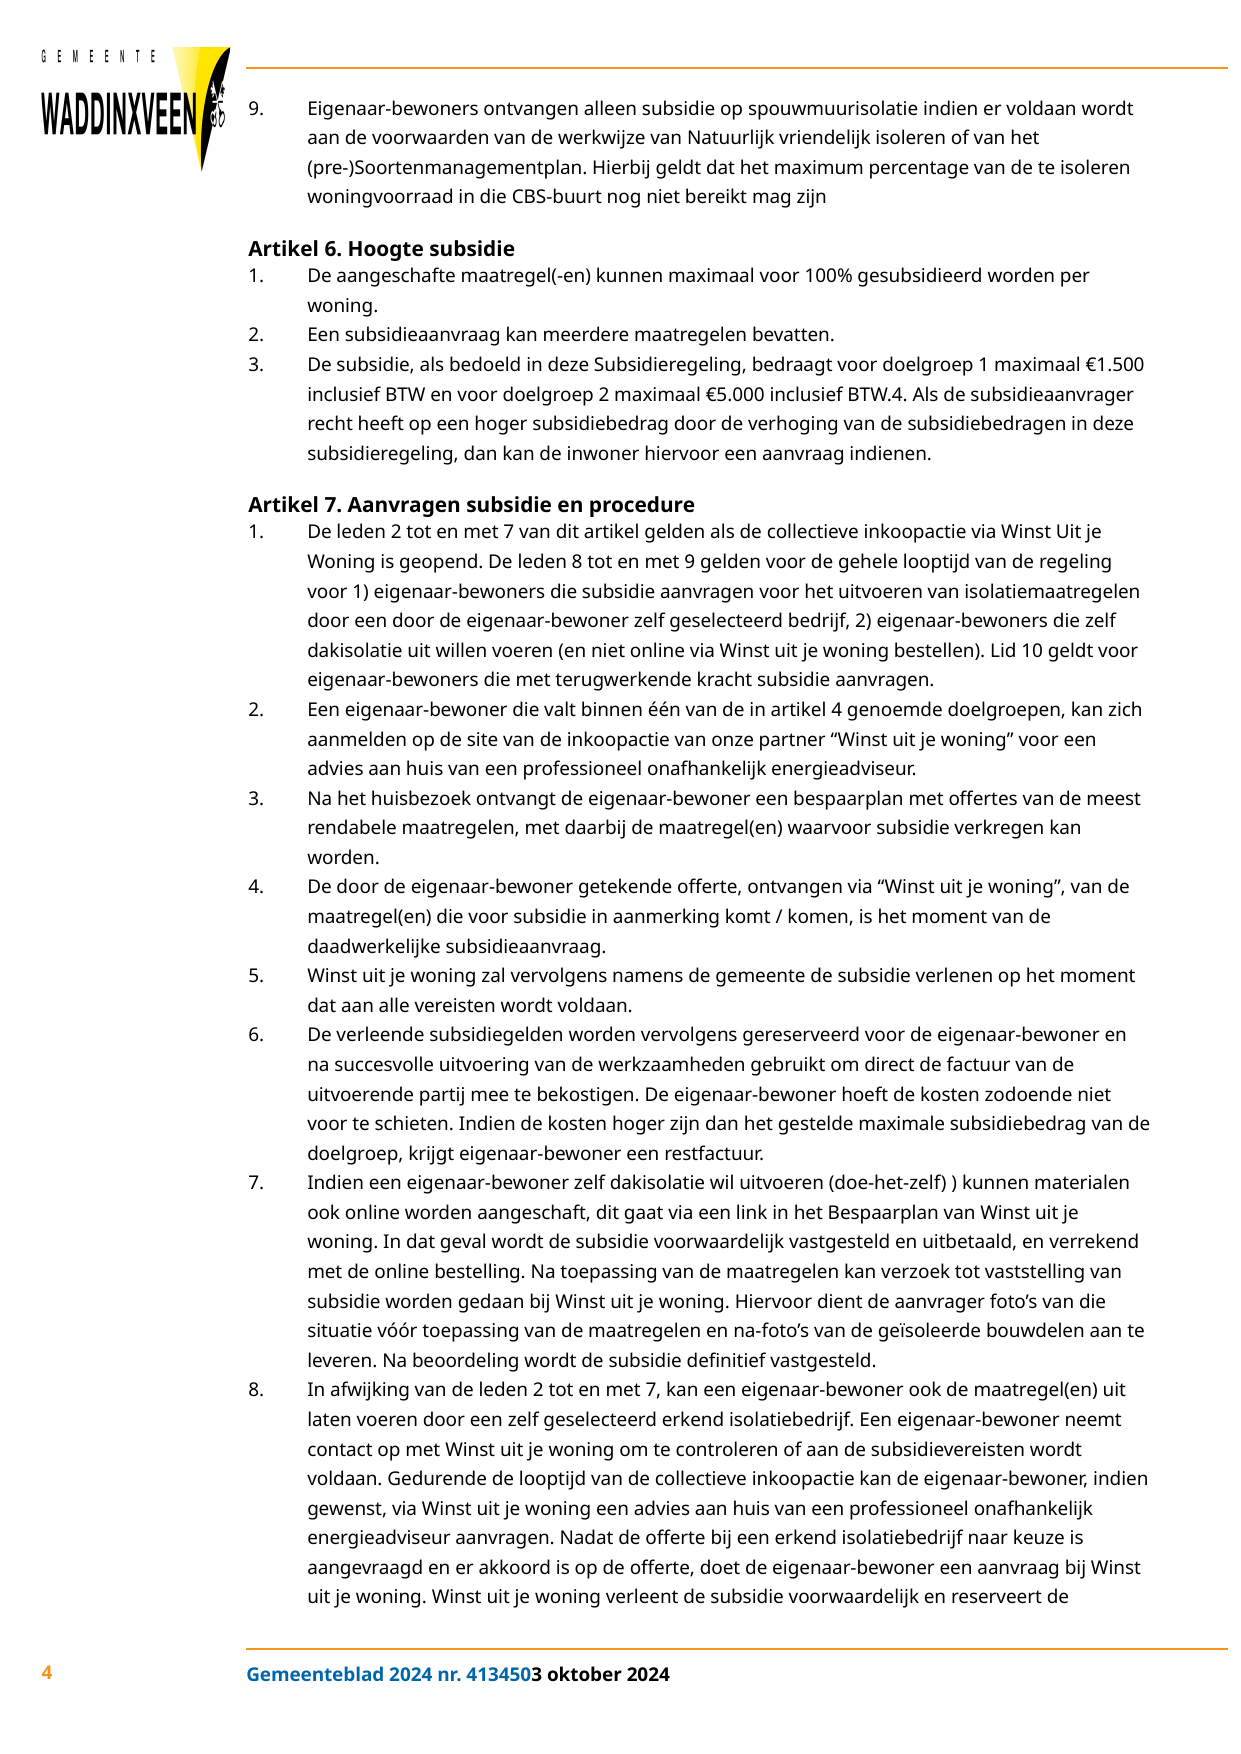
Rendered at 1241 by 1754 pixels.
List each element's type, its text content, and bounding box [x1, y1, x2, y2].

list Winst uit je woning zal vervolgens namens de gemeente de subsidie verlenen op het moment dat aan alle vereisten wordt voldaan. [248, 962, 1152, 1018]
list Een subsidieaanvraag kan meerdere maatregelen bevatten. [248, 322, 1152, 347]
list Na het huisbezoek ontvangt de eigenaar-bewoner een bespaarplan met offertes van de meest rendabele maatregelen, met daarbij de maatregel(en) waarvoor subsidie verkregen kan worden. [248, 785, 1152, 870]
list De verleende subsidiegelden worden vervolgens gereserveerd voor de eigenaar-bewoner en na succesvolle uitvoering van de werkzaamheden gebruikt om direct de factuur van de uitvoerende partij mee te bekostigen. De eigenaar-bewoner hoeft de kosten zodoende niet voor te schieten. Indien de kosten hoger zijn dan het gestelde maximale subsidiebedrag van de doelgroep, krijgt eigenaar-bewoner een restfactuur. [248, 1022, 1152, 1166]
list De door de eigenaar-bewoner getekende offerte, ontvangen via “Winst uit je woning”, van de maatregel(en) die voor subsidie in aanmerking komt / komen, is het moment van de daadwerkelijke subsidieaanvraag. [248, 874, 1152, 959]
list De aangeschafte maatregel(-en) kunnen maximaal voor 100% gesubsidieerd worden per woning. [248, 262, 1152, 318]
list Een eigenaar-bewoner die valt binnen één van de in artikel 4 genoemde doelgroepen, kan zich aanmelden op de site van de inkoopactie van onze partner “Winst uit je woning” voor een advies aan huis van een professioneel onafhankelijk energieadviseur. [248, 696, 1152, 781]
list Eigenaar-bewoners ontvangen alleen subsidie op spouwmuurisolatie indien er voldaan wordt aan de voorwaarden van de werkwijze van Natuurlijk vriendelijk isoleren of van het (pre-)Soortenmanagementplan. Hierbij geldt dat het maximum percentage van de te isoleren woningvoorraad in die CBS-buurt nog niet bereikt mag zijn [248, 95, 1152, 209]
list De leden 2 tot en met 7 van dit artikel gelden als de collectieve inkoopactie via Winst Uit je Woning is geopend. De leden 8 tot en met 9 gelden voor de gehele looptijd van de regeling voor 1) eigenaar-bewoners die subsidie aanvragen voor het uitvoeren van isolatiemaatregelen door een door de eigenaar-bewoner zelf geselecteerd bedrijf, 2) eigenaar-bewoners die zelf dakisolatie uit willen voeren (en niet online via Winst uit je woning bestellen). Lid 10 geldt voor eigenaar-bewoners die met terugwerkende kracht subsidie aanvragen. [248, 519, 1152, 692]
list De subsidie, als bedoeld in deze Subsidieregeling, bedraagt voor doelgroep 1 maximaal €1.500 inclusief BTW en voor doelgroep 2 maximaal €5.000 inclusief BTW.4. Als de subsidieaanvrager recht heeft op een hoger subsidiebedrag door de verhoging van de subsidiebedragen in deze subsidieregeling, dan kan de inwoner hiervoor een aanvraag indienen. [248, 351, 1152, 466]
picture [41, 47, 231, 172]
list Indien een eigenaar-bewoner zelf dakisolatie wil uitvoeren (doe-het-zelf) ) kunnen materialen ook online worden aangeschaft, dit gaat via een link in het Bespaarplan van Winst uit je woning. In dat geval wordt de subsidie voorwaardelijk vastgesteld en uitbetaald, en verrekend met de online bestelling. Na toepassing van de maatregelen kan verzoek tot vaststelling van subsidie worden gedaan bij Winst uit je woning. Hiervoor dient de aanvrager foto’s van die situatie vóór toepassing van de maatregelen en na-foto’s van de geïsoleerde bouwdelen aan te leveren. Na beoordeling wordt de subsidie definitief vastgesteld. [248, 1169, 1152, 1373]
text Artikel 6. Hoogte subsidie [248, 234, 1152, 262]
list In afwijking van de leden 2 tot en met 7, kan een eigenaar-bewoner ook de maatregel(en) uit laten voeren door een zelf geselecteerd erkend isolatiebedrijf. Een eigenaar-bewoner neemt contact op met Winst uit je woning om te controleren of aan de subsidievereisten wordt voldaan. Gedurende de looptijd van de collectieve inkoopactie kan de eigenaar-bewoner, indien gewenst, via Winst uit je woning een advies aan huis van een professioneel onafhankelijk energieadviseur aanvragen. Nadat de offerte bij een erkend isolatiebedrijf naar keuze is aangevraagd en er akkoord is op de offerte, doet de eigenaar-bewoner een aanvraag bij Winst uit je woning. Winst uit je woning verleent de subsidie voorwaardelijk en reserveert de [248, 1377, 1152, 1609]
text Artikel 7. Aanvragen subsidie en procedure [248, 490, 1152, 519]
